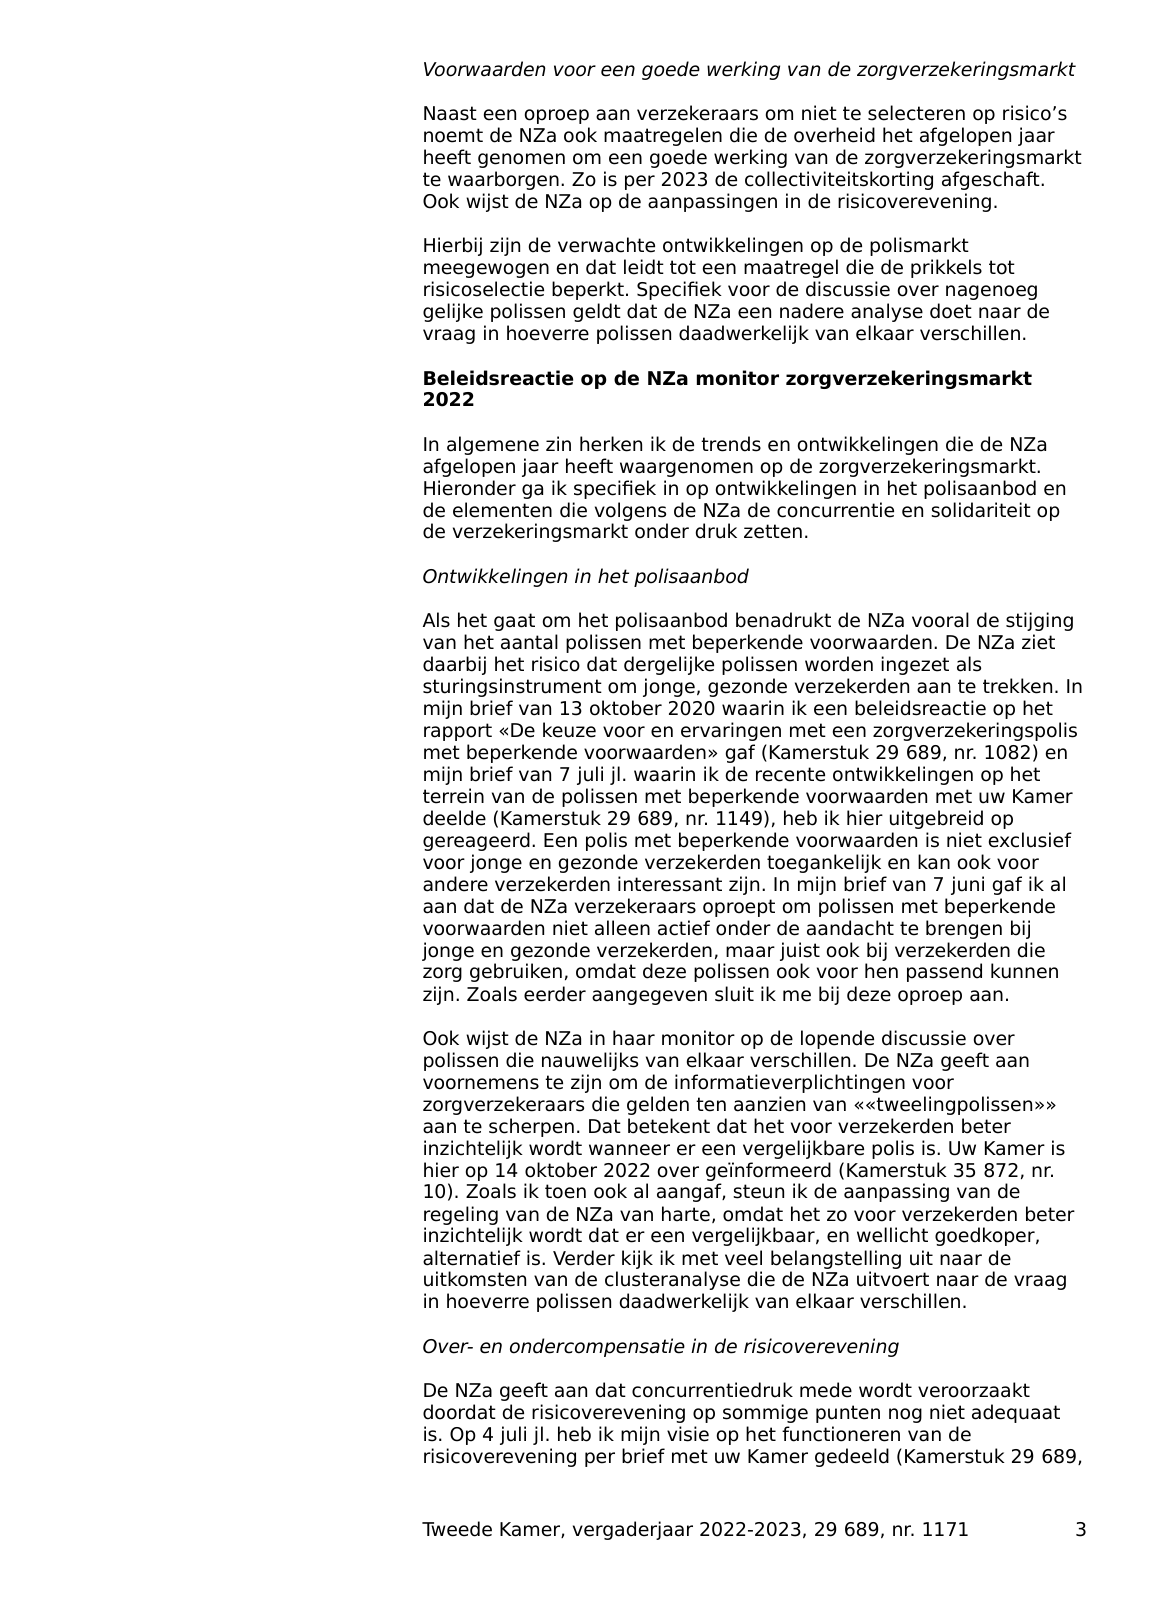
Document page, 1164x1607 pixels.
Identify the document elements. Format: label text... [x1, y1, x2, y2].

text Ook wijst de NZa in haar monitor op de lopende discussie over polissen die nauwelijks van elkaar verschillen. De NZa geeft aan voornemens te zijn om de informatieverplichtingen voor zorgverzekeraars die gelden ten aanzien van ««tweelingpolissen»» aan te scherpen. Dat betekent dat het voor verzekerden beter inzichtelijk wordt wanneer er een vergelijkbare polis is. Uw Kamer is hier op 14 oktober 2022 over geïnformeerd (Kamerstuk 35 872, nr. 10). Zoals ik toen ook al aangaf, steun ik de aanpassing van de regeling van de NZa van harte, omdat het zo voor verzekerden beter inzichtelijk wordt dat er een vergelijkbaar, en wellicht goedkoper, alternatief is. Verder kijk ik met veel belangstelling uit naar de uitkomsten van de clusteranalyse die de NZa uitvoert naar de vraag in hoeverre polissen daadwerkelijk van elkaar verschillen. [422, 1028, 1087, 1313]
text In algemene zin herken ik de trends en ontwikkelingen die de NZa afgelopen jaar heeft waargenomen op de zorgverzekeringsmarkt. Hieronder ga ik specifiek in op ontwikkelingen in het polisaanbod en de elementen die volgens de NZa de concurrentie en solidariteit op de verzekeringsmarkt onder druk zetten. [422, 433, 1087, 543]
text Als het gaat om het polisaanbod benadrukt de NZa vooral de stijging van het aantal polissen met beperkende voorwaarden. De NZa ziet daarbij het risico dat dergelijke polissen worden ingezet als sturingsinstrument om jonge, gezonde verzekerden aan te trekken. In mijn brief van 13 oktober 2020 waarin ik een beleidsreactie op het rapport «De keuze voor en ervaringen met een zorgverzekeringspolis met beperkende voorwaarden» gaf (Kamerstuk 29 689, nr. 1082) en mijn brief van 7 juli jl. waarin ik de recente ontwikkelingen op het terrein van de polissen met beperkende voorwaarden met uw Kamer deelde (Kamerstuk 29 689, nr. 1149), heb ik hier uitgebreid op gereageerd. Een polis met beperkende voorwaarden is niet exclusief voor jonge en gezonde verzekerden toegankelijk en kan ook voor andere verzekerden interessant zijn. In mijn brief van 7 juni gaf ik al aan dat de NZa verzekeraars oproept om polissen met beperkende voorwaarden niet alleen actief onder de aandacht te brengen bij jonge en gezonde verzekerden, maar juist ook bij verzekerden die zorg gebruiken, omdat deze polissen ook voor hen passend kunnen zijn. Zoals eerder aangegeven sluit ik me bij deze oproep aan. [422, 610, 1087, 1005]
text De NZa geeft aan dat concurrentiedruk mede wordt veroorzaakt doordat de risicoverevening op sommige punten nog niet adequaat is. Op 4 juli jl. heb ik mijn visie op het functioneren van de risicoverevening per brief met uw Kamer gedeeld (Kamerstuk 29 689, [422, 1380, 1087, 1468]
subtitle Over- en ondercompensatie in de risicoverevening [422, 1336, 1087, 1357]
subtitle Voorwaarden voor een goede werking van de zorgverzekeringsmarkt [422, 59, 1087, 81]
subtitle Beleidsreactie op de NZa monitor zorgverzekeringsmarkt 2022 [422, 367, 1087, 411]
text Hierbij zijn de verwachte ontwikkelingen op de polismarkt meegewogen en dat leidt tot een maatregel die de prikkels tot risicoselectie beperkt. Specifiek voor de discussie over nagenoeg gelijke polissen geldt dat de NZa een nadere analyse doet naar de vraag in hoeverre polissen daadwerkelijk van elkaar verschillen. [422, 235, 1087, 345]
subtitle Ontwikkelingen in het polisaanbod [422, 566, 1087, 588]
text Naast een oproep aan verzekeraars om niet te selecteren op risico’s noemt de NZa ook maatregelen die de overheid het afgelopen jaar heeft genomen om een goede werking van de zorgverzekeringsmarkt te waarborgen. Zo is per 2023 de collectiviteitskorting afgeschaft. Ook wijst de NZa op de aanpassingen in de risicoverevening. [422, 103, 1087, 213]
